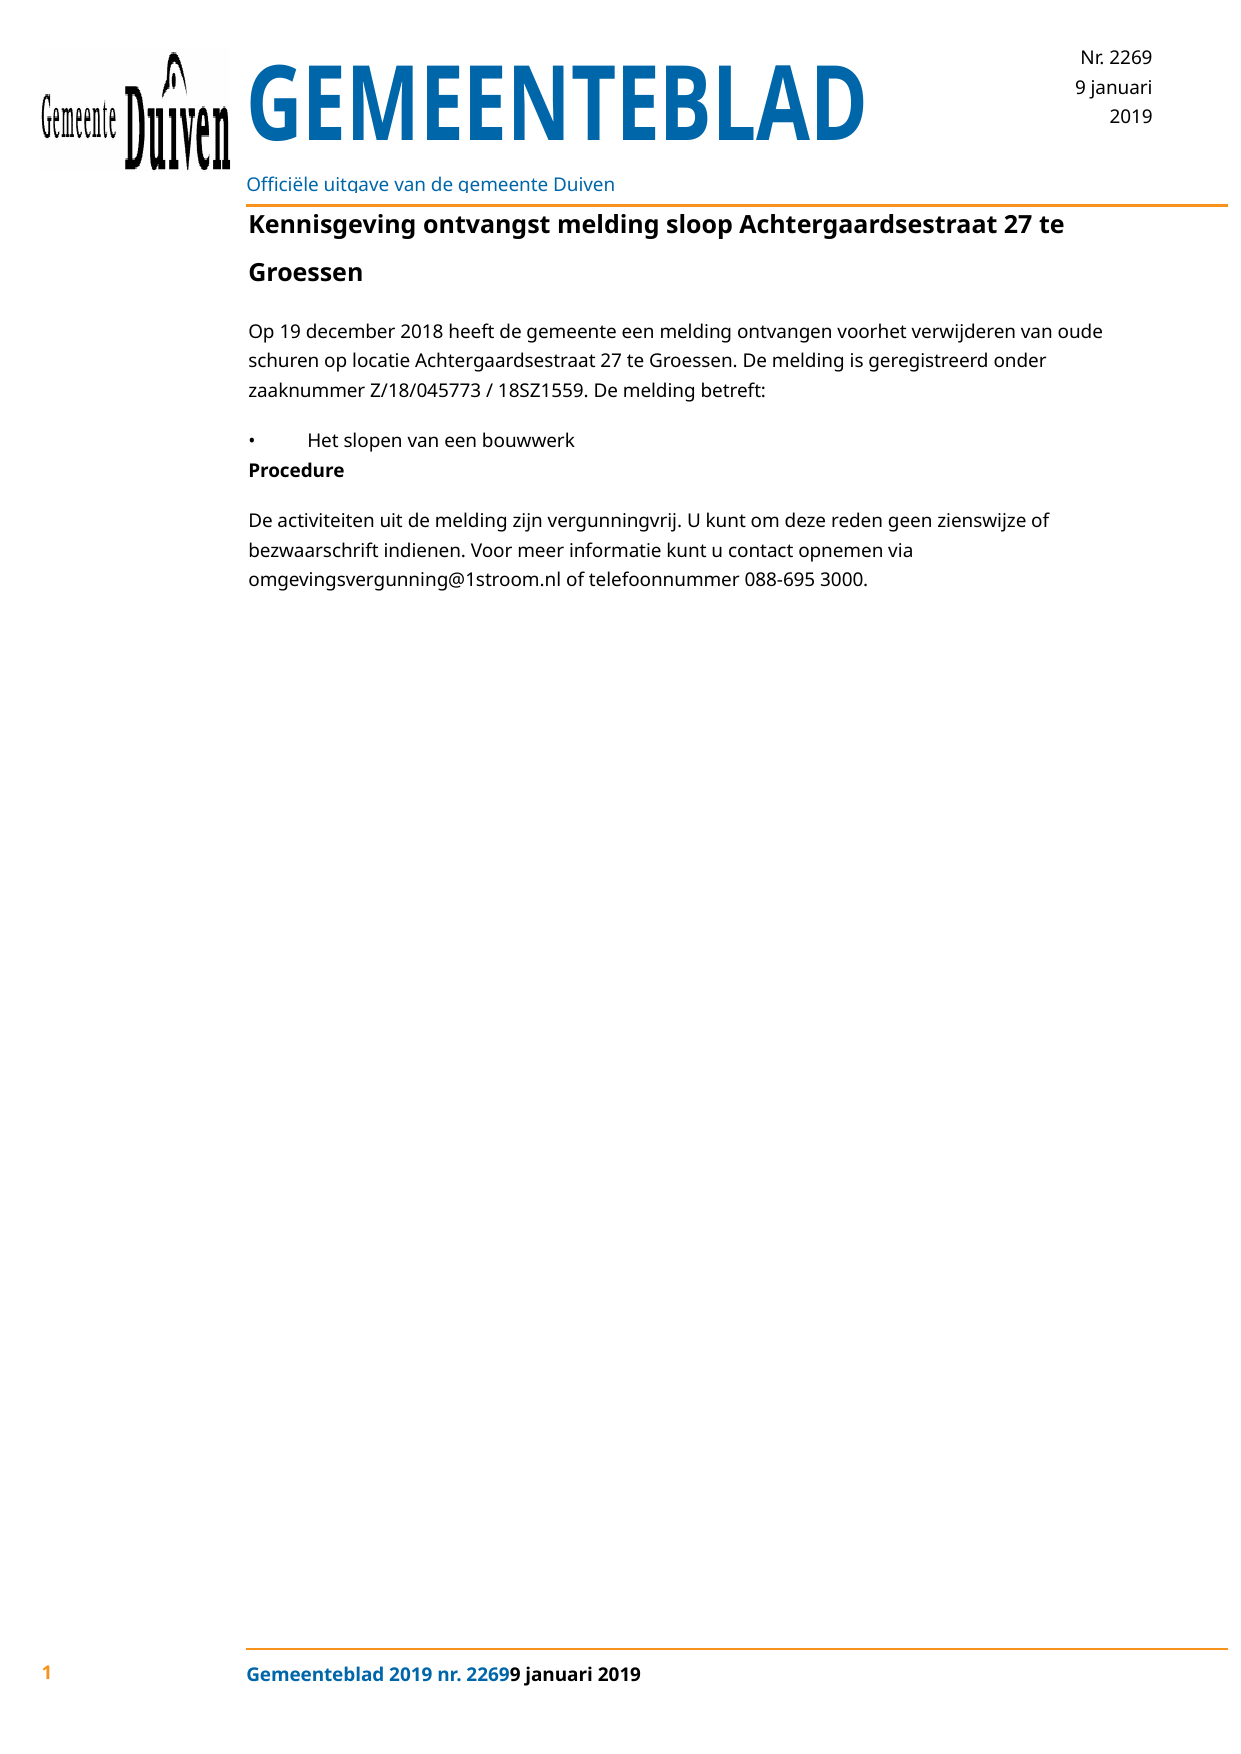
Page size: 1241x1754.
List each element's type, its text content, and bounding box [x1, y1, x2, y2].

text Kennisgeving ontvangst melding sloop Achtergaardsestraat 27 te Groessen [248, 207, 1152, 288]
text Op 19 december 2018 heeft de gemeente een melding ontvangen voorhet verwijderen van oude schuren op locatie Achtergaardsestraat 27 te Groessen. De melding is geregistreerd onder zaaknummer Z/18/045773 / 18SZ1559. De melding betreft: [248, 318, 1152, 403]
list Het slopen van een bouwwerk [248, 427, 1152, 453]
picture [41, 47, 231, 172]
text Procedure [248, 457, 1152, 483]
text De activiteiten uit de melding zijn vergunningvrij. U kunt om deze reden geen zienswijze of bezwaarschrift indienen. Voor meer informatie kunt u contact opnemen via omgevingsvergunning@1stroom.nl of telefoonnummer 088-695 3000. [248, 507, 1152, 592]
